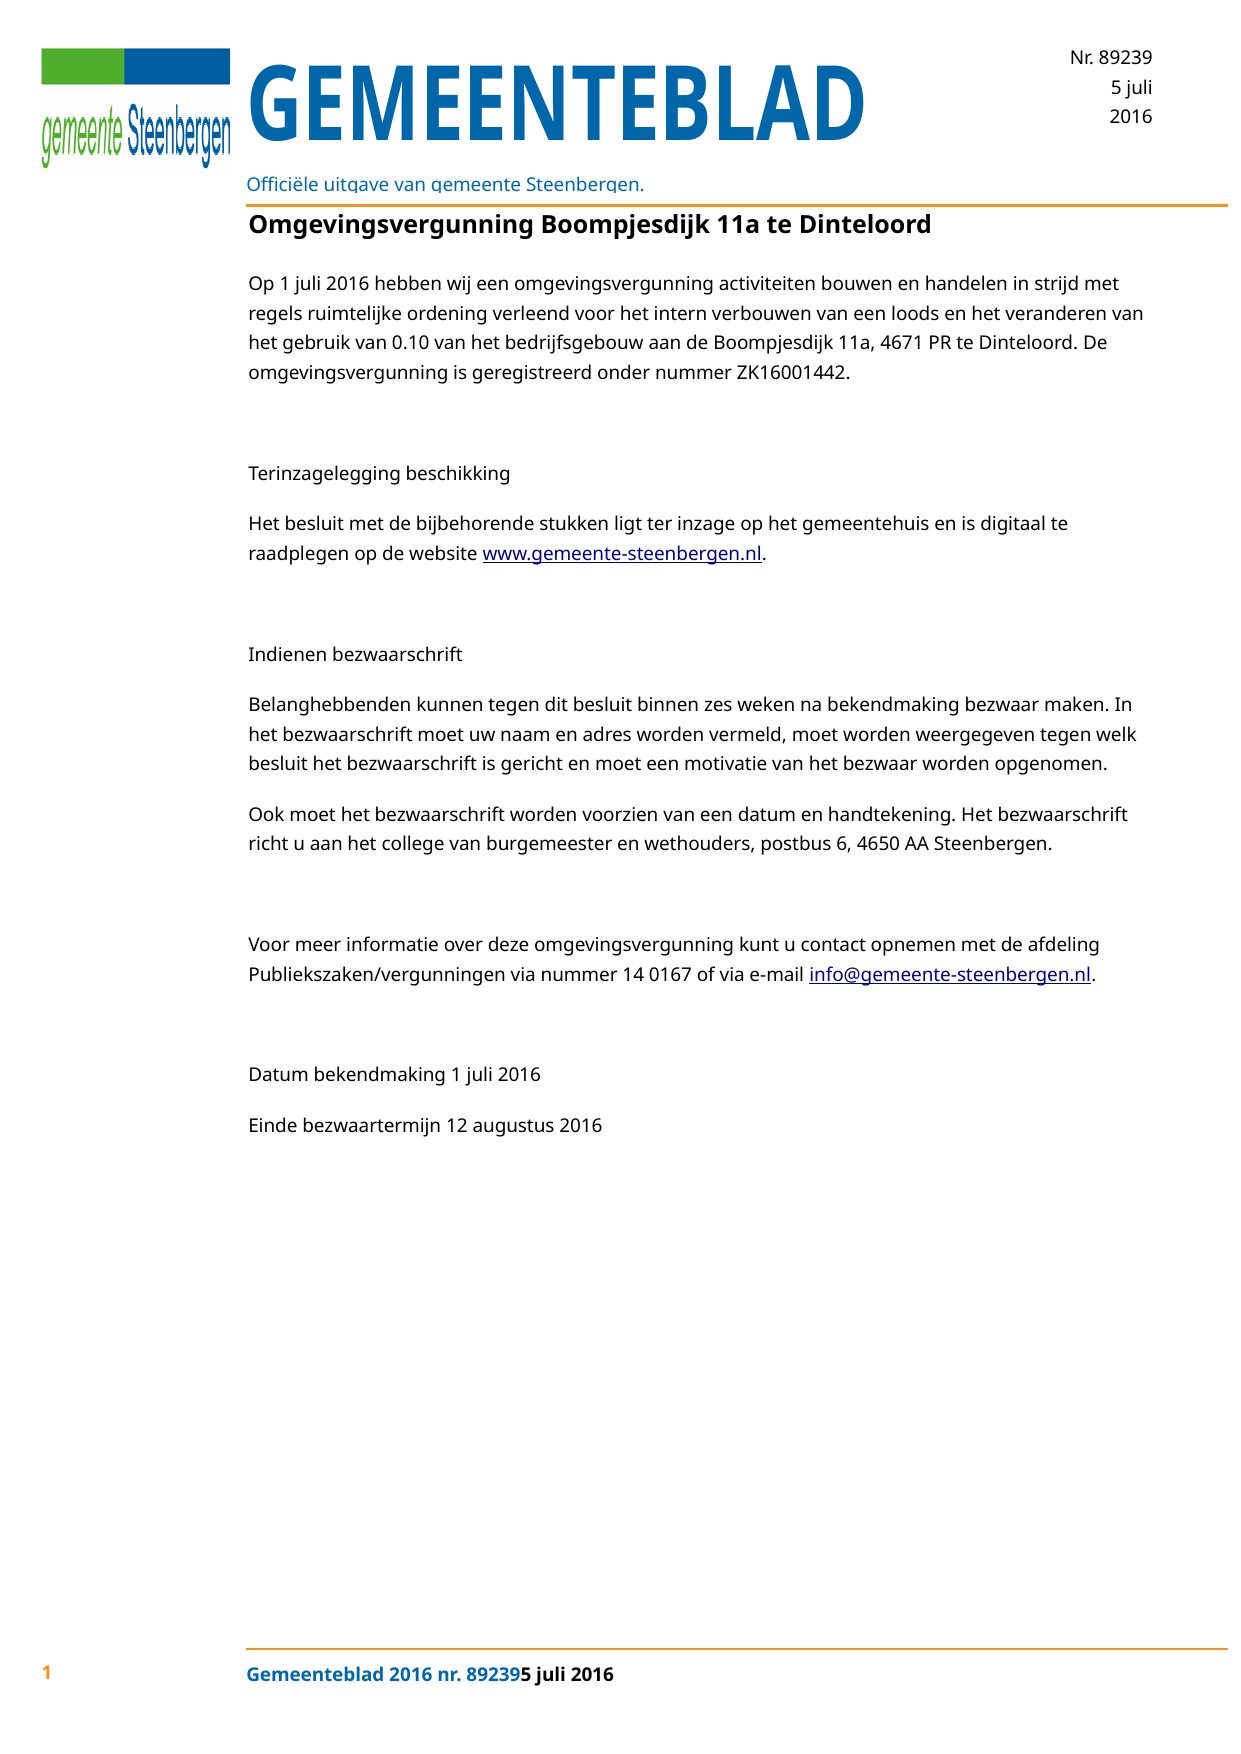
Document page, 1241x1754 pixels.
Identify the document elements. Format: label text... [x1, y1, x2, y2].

text Ook moet het bezwaarschrift worden voorzien van een datum en handtekening. Het bezwaarschrift richt u aan het college van burgemeester en wethouders, postbus 6, 4650 AA Steenbergen. [248, 801, 1152, 856]
text Belanghebbenden kunnen tegen dit besluit binnen zes weken na bekendmaking bezwaar maken. In het bezwaarschrift moet uw naam en adres worden vermeld, moet worden weergegeven tegen welk besluit het bezwaarschrift is gericht en moet een motivatie van het bezwaar worden opgenomen. [248, 691, 1152, 776]
text Einde bezwaartermijn 12 augustus 2016 [248, 1112, 1152, 1138]
text Omgevingsvergunning Boompjesdijk 11a te Dinteloord [248, 207, 1152, 241]
picture [41, 47, 231, 172]
text Datum bekendmaking 1 juli 2016 [248, 1062, 1152, 1087]
text Terinzagelegging beschikking [248, 460, 1152, 486]
text Indienen bezwaarschrift [248, 641, 1152, 666]
text Op 1 juli 2016 hebben wij een omgevingsvergunning activiteiten bouwen en handelen in strijd met regels ruimtelijke ordening verleend voor het intern verbouwen van een loods en het veranderen van het gebruik van 0.10 van het bedrijfsgebouw aan de Boompjesdijk 11a, 4671 PR te Dinteloord. De omgevingsvergunning is geregistreerd onder nummer ZK16001442. [248, 270, 1152, 385]
text Het besluit met de bijbehorende stukken ligt ter inzage op het gemeentehuis en is digitaal te raadplegen op de website www.gemeente-steenbergen.nl. [248, 510, 1152, 566]
text Voor meer informatie over deze omgevingsvergunning kunt u contact opnemen met de afdeling Publiekszaken/vergunningen via nummer 14 0167 of via e-mail info@gemeente-steenbergen.nl. [248, 931, 1152, 986]
